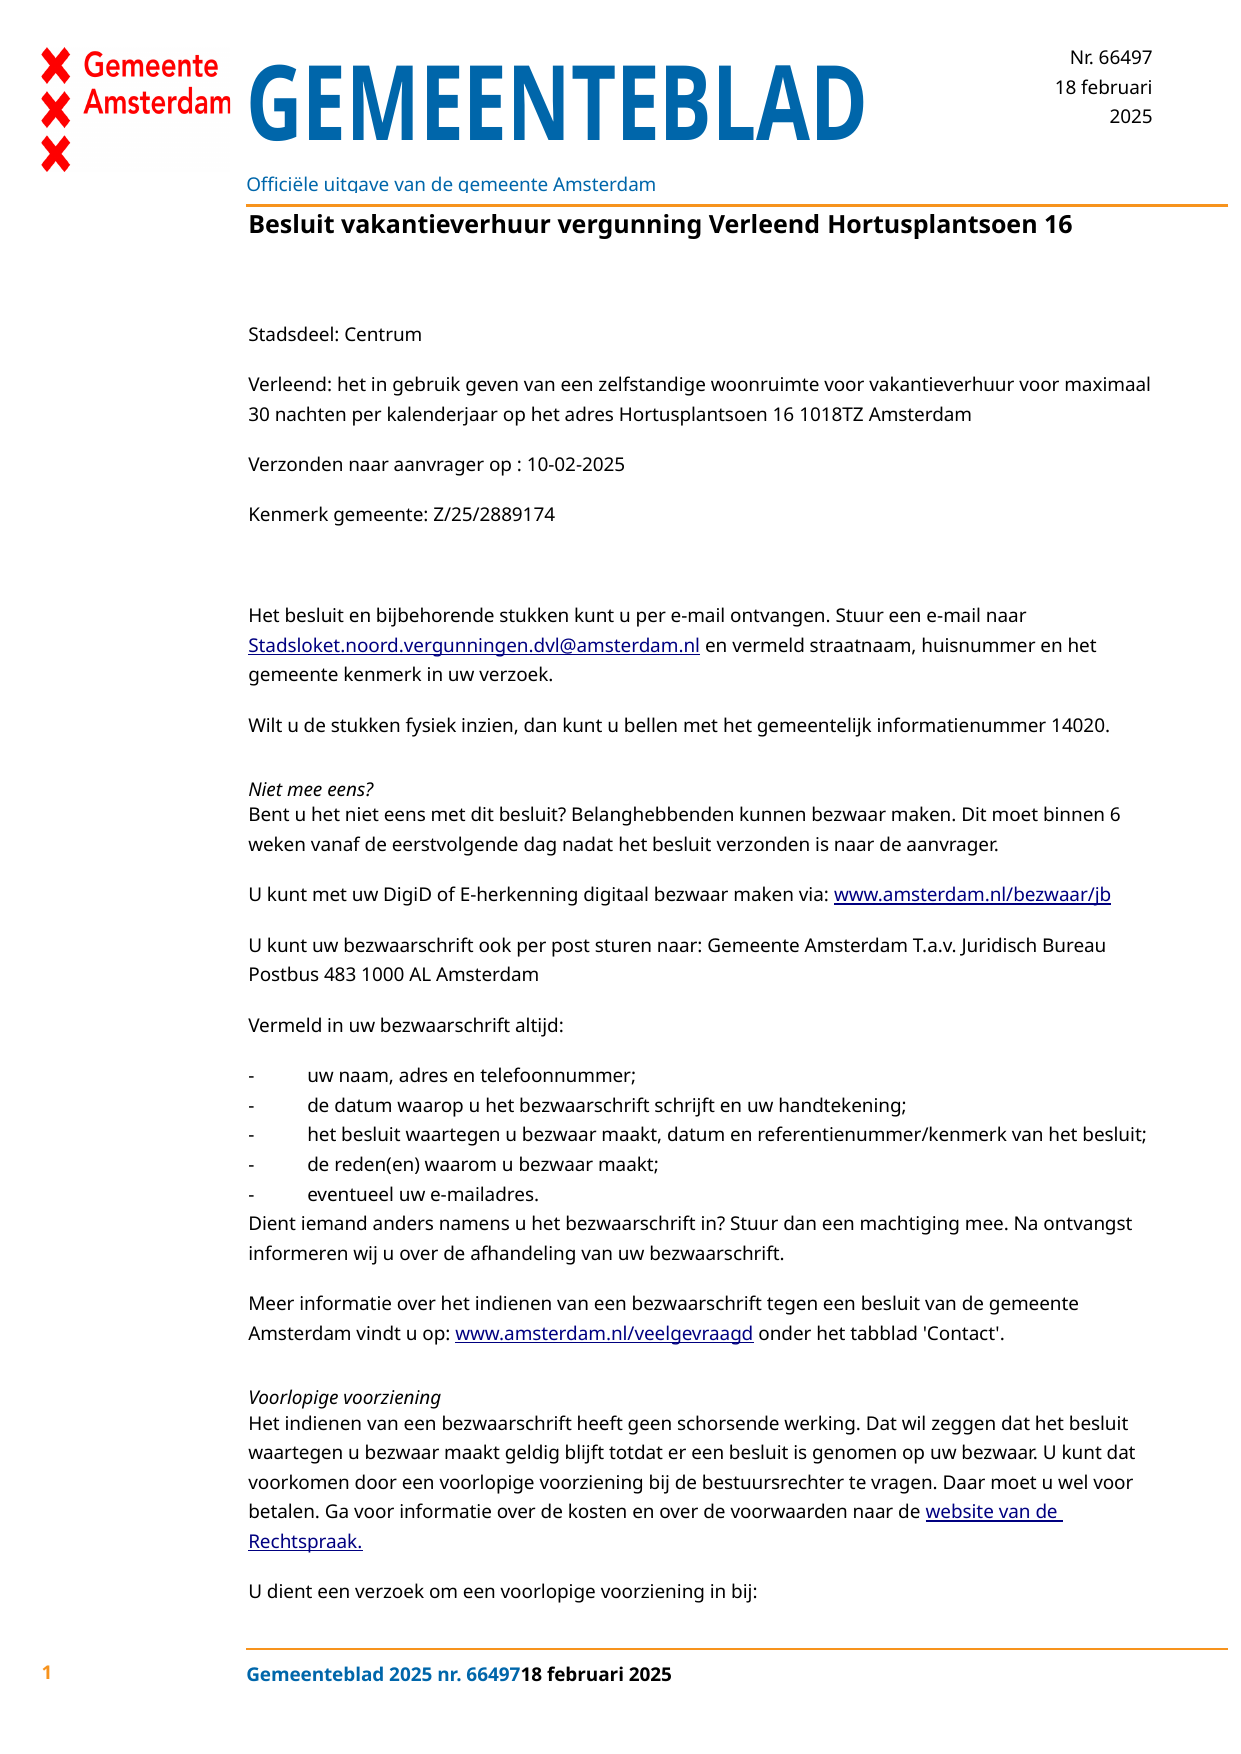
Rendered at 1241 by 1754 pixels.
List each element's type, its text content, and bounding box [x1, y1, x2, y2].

text Bent u het niet eens met dit besluit? Belanghebbenden kunnen bezwaar maken. Dit moet binnen 6 weken vanaf de eerstvolgende dag nadat het besluit verzonden is naar de aanvrager. [248, 802, 1152, 857]
list de reden(en) waarom u bezwaar maakt; [248, 1151, 1152, 1177]
list uw naam, adres en telefoonnummer; [248, 1062, 1152, 1088]
text Verleend: het in gebruik geven van een zelfstandige woonruimte voor vakantieverhuur voor maximaal 30 nachten per kalenderjaar op het adres Hortusplantsoen 16 1018TZ Amsterdam [248, 371, 1152, 426]
text Meer informatie over het indienen van een bezwaarschrift tegen een besluit van de gemeente Amsterdam vindt u op: www.amsterdam.nl/veelgevraagd onder het tabblad 'Contact'. [248, 1290, 1152, 1346]
text U dient een verzoek om een voorlopige voorziening in bij: [248, 1578, 1152, 1604]
text Het besluit en bijbehorende stukken kunt u per e-mail ontvangen. Stuur een e-mail naar Stadsloket.noord.vergunningen.dvl@amsterdam.nl en vermeld straatnaam, huisnummer en het gemeente kenmerk in uw verzoek. [248, 602, 1152, 687]
text Wilt u de stukken fysiek inzien, dan kunt u bellen met het gemeentelijk informatienummer 14020. [248, 712, 1152, 738]
text Verzonden naar aanvrager op : 10-02-2025 [248, 451, 1152, 477]
list het besluit waartegen u bezwaar maakt, datum en referentienummer/kenmerk van het besluit; [248, 1122, 1152, 1147]
list eventueel uw e-mailadres. [248, 1181, 1152, 1207]
text Vermeld in uw bezwaarschrift altijd: [248, 1012, 1152, 1038]
text Stadsdeel: Centrum [248, 321, 1152, 346]
text Dient iemand anders namens u het bezwaarschrift in? Stuur dan een machtiging mee. Na ontvangst informeren wij u over de afhandeling van uw bezwaarschrift. [248, 1210, 1152, 1266]
text Besluit vakantieverhuur vergunning Verleend Hortusplantsoen 16 [248, 207, 1152, 241]
list de datum waarop u het bezwaarschrift schrijft en uw handtekening; [248, 1092, 1152, 1118]
text Kenmerk gemeente: Z/25/2889174 [248, 502, 1152, 527]
text Niet mee eens? [248, 776, 1152, 802]
text Het indienen van een bezwaarschrift heeft geen schorsende werking. Dat wil zeggen dat het besluit waartegen u bezwaar maakt geldig blijft totdat er een besluit is genomen op uw bezwaar. U kunt dat voorkomen door een voorlopige voorziening bij de bestuursrechter te vragen. Daar moet u wel voor betalen. Ga voor informatie over de kosten en over de voorwaarden naar de website van de Rechtspraak. [248, 1410, 1152, 1554]
text U kunt met uw DigiD of E-herkenning digitaal bezwaar maken via: www.amsterdam.nl/bezwaar/jb [248, 882, 1152, 907]
text U kunt uw bezwaarschrift ook per post sturen naar: Gemeente Amsterdam T.a.v. Juridisch Bureau Postbus 483 1000 AL Amsterdam [248, 932, 1152, 987]
picture [41, 47, 231, 172]
text Voorlopige voorziening [248, 1384, 1152, 1410]
